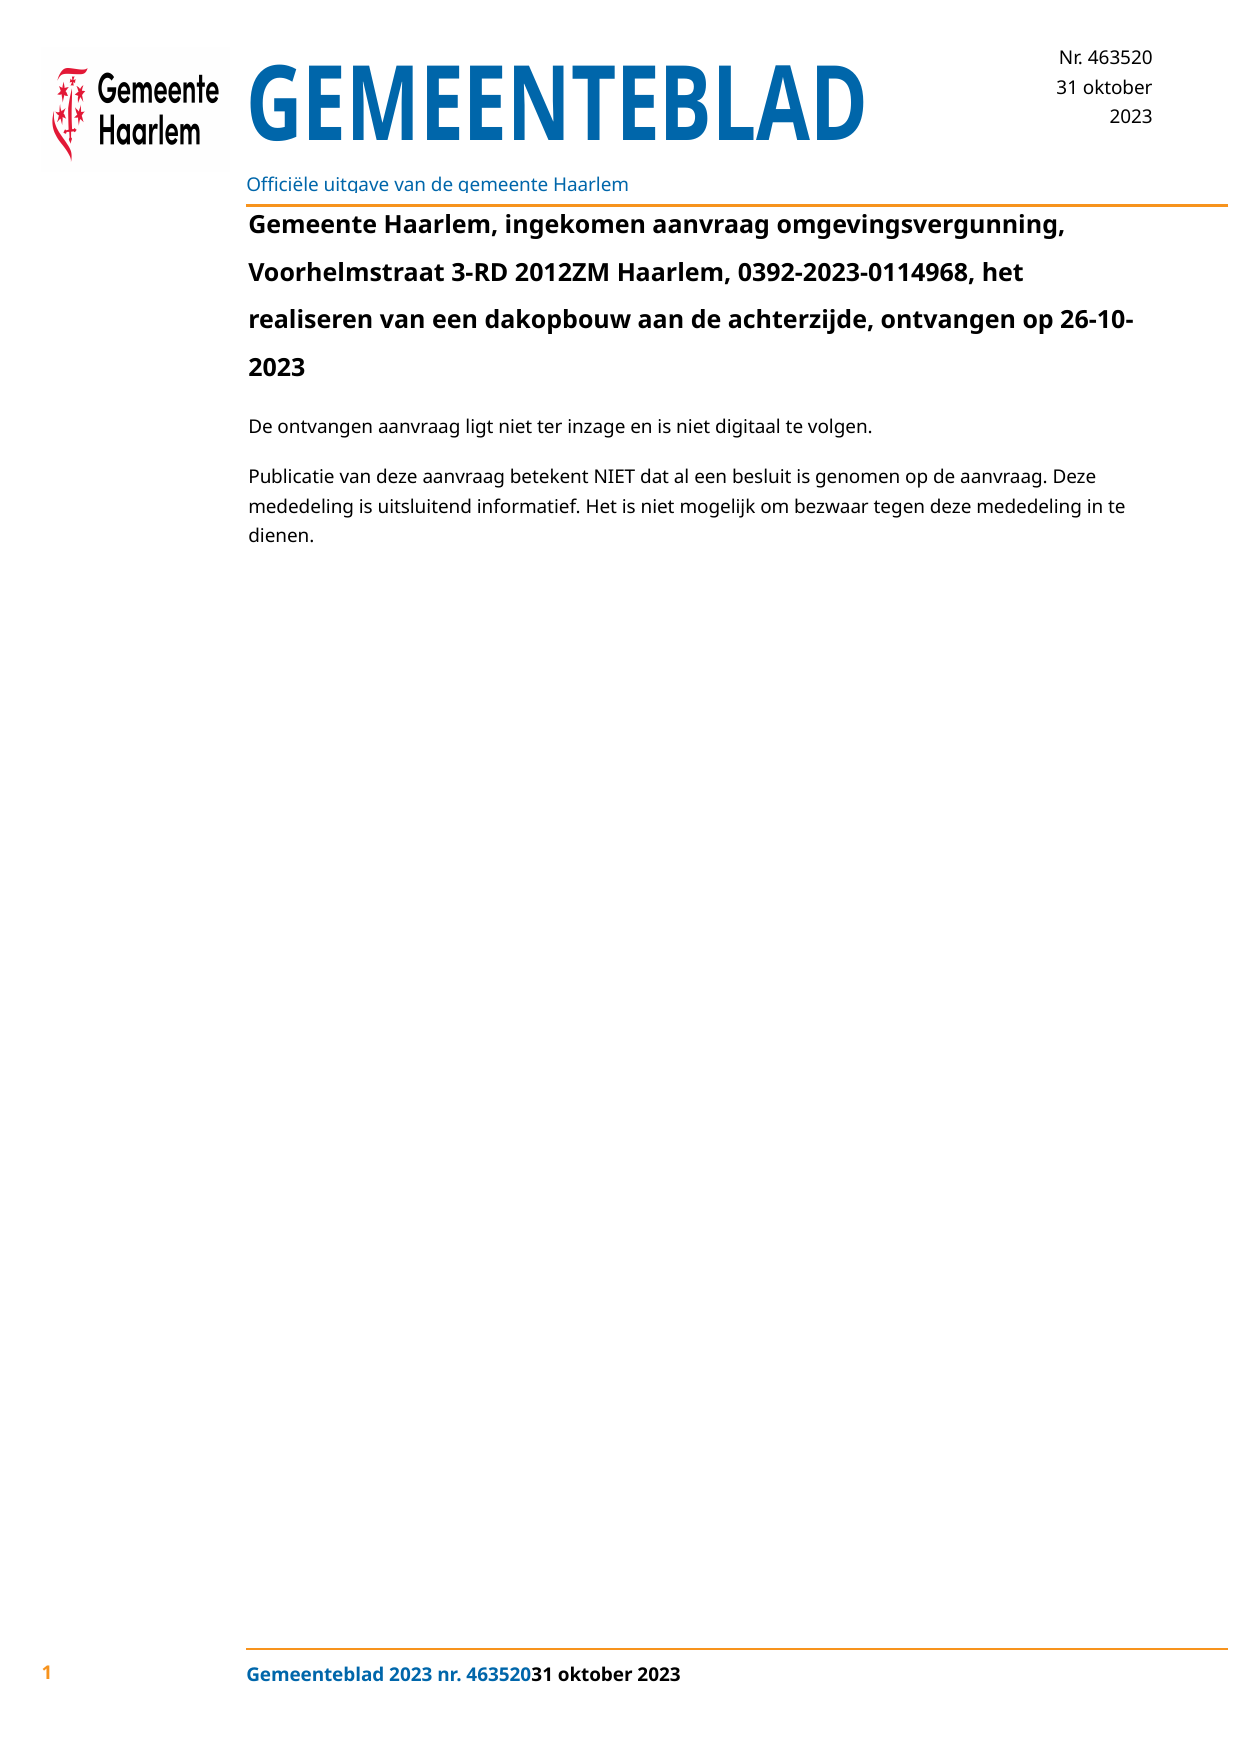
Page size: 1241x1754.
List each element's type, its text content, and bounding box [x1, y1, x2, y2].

text Gemeente Haarlem, ingekomen aanvraag omgevingsvergunning, Voorhelmstraat 3-RD 2012ZM Haarlem, 0392-2023-0114968, het realiseren van een dakopbouw aan de achterzijde, ontvangen op 26-10-2023 [248, 207, 1152, 384]
text Publicatie van deze aanvraag betekent NIET dat al een besluit is genomen op de aanvraag. Deze mededeling is uitsluitend informatief. Het is niet mogelijk om bezwaar tegen deze mededeling in te dienen. [248, 463, 1152, 548]
picture [41, 47, 231, 172]
text De ontvangen aanvraag ligt niet ter inzage en is niet digitaal te volgen. [248, 413, 1152, 439]
